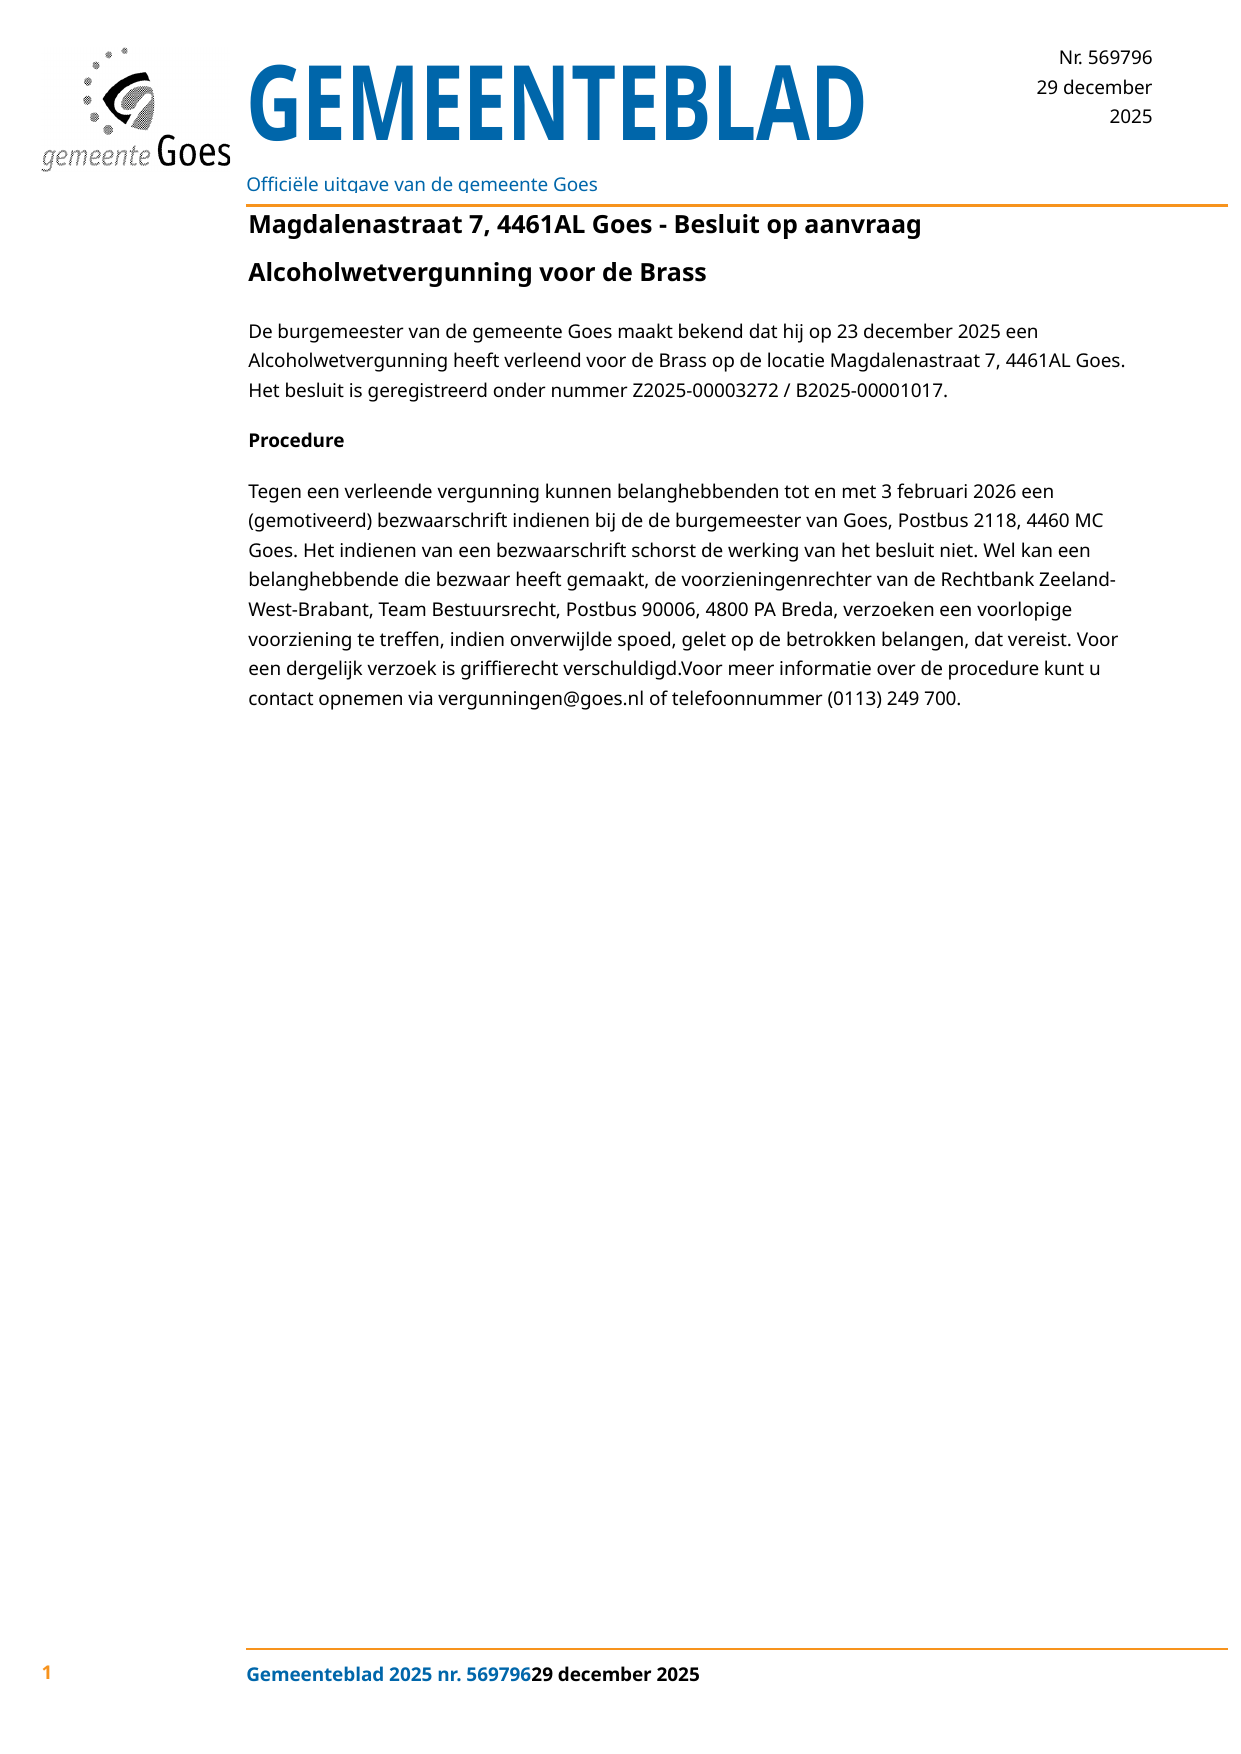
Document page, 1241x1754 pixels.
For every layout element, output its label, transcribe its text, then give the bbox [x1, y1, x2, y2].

text Tegen een verleende vergunning kunnen belanghebbenden tot en met 3 februari 2026 een (gemotiveerd) bezwaarschrift indienen bij de de burgemeester van Goes, Postbus 2118, 4460 MC Goes. Het indienen van een bezwaarschrift schorst de werking van het besluit niet. Wel kan een belanghebbende die bezwaar heeft gemaakt, de voorzieningenrechter van de Rechtbank Zeeland-West-Brabant, Team Bestuursrecht, Postbus 90006, 4800 PA Breda, verzoeken een voorlopige voorziening te treffen, indien onverwijlde spoed, gelet op de betrokken belangen, dat vereist. Voor een dergelijk verzoek is griffierecht verschuldigd.Voor meer informatie over de procedure kunt u contact opnemen via vergunningen@goes.nl of telefoonnummer (0113) 249 700. [248, 478, 1152, 711]
text Magdalenastraat 7, 4461AL Goes - Besluit op aanvraag Alcoholwetvergunning voor de Brass [248, 207, 1152, 288]
text De burgemeester van de gemeente Goes maakt bekend dat hij op 23 december 2025 een Alcoholwetvergunning heeft verleend voor de Brass op de locatie Magdalenastraat 7, 4461AL Goes. Het besluit is geregistreerd onder nummer Z2025-00003272 / B2025-00001017. [248, 318, 1152, 403]
picture [41, 47, 231, 172]
text Procedure [248, 427, 1152, 453]
